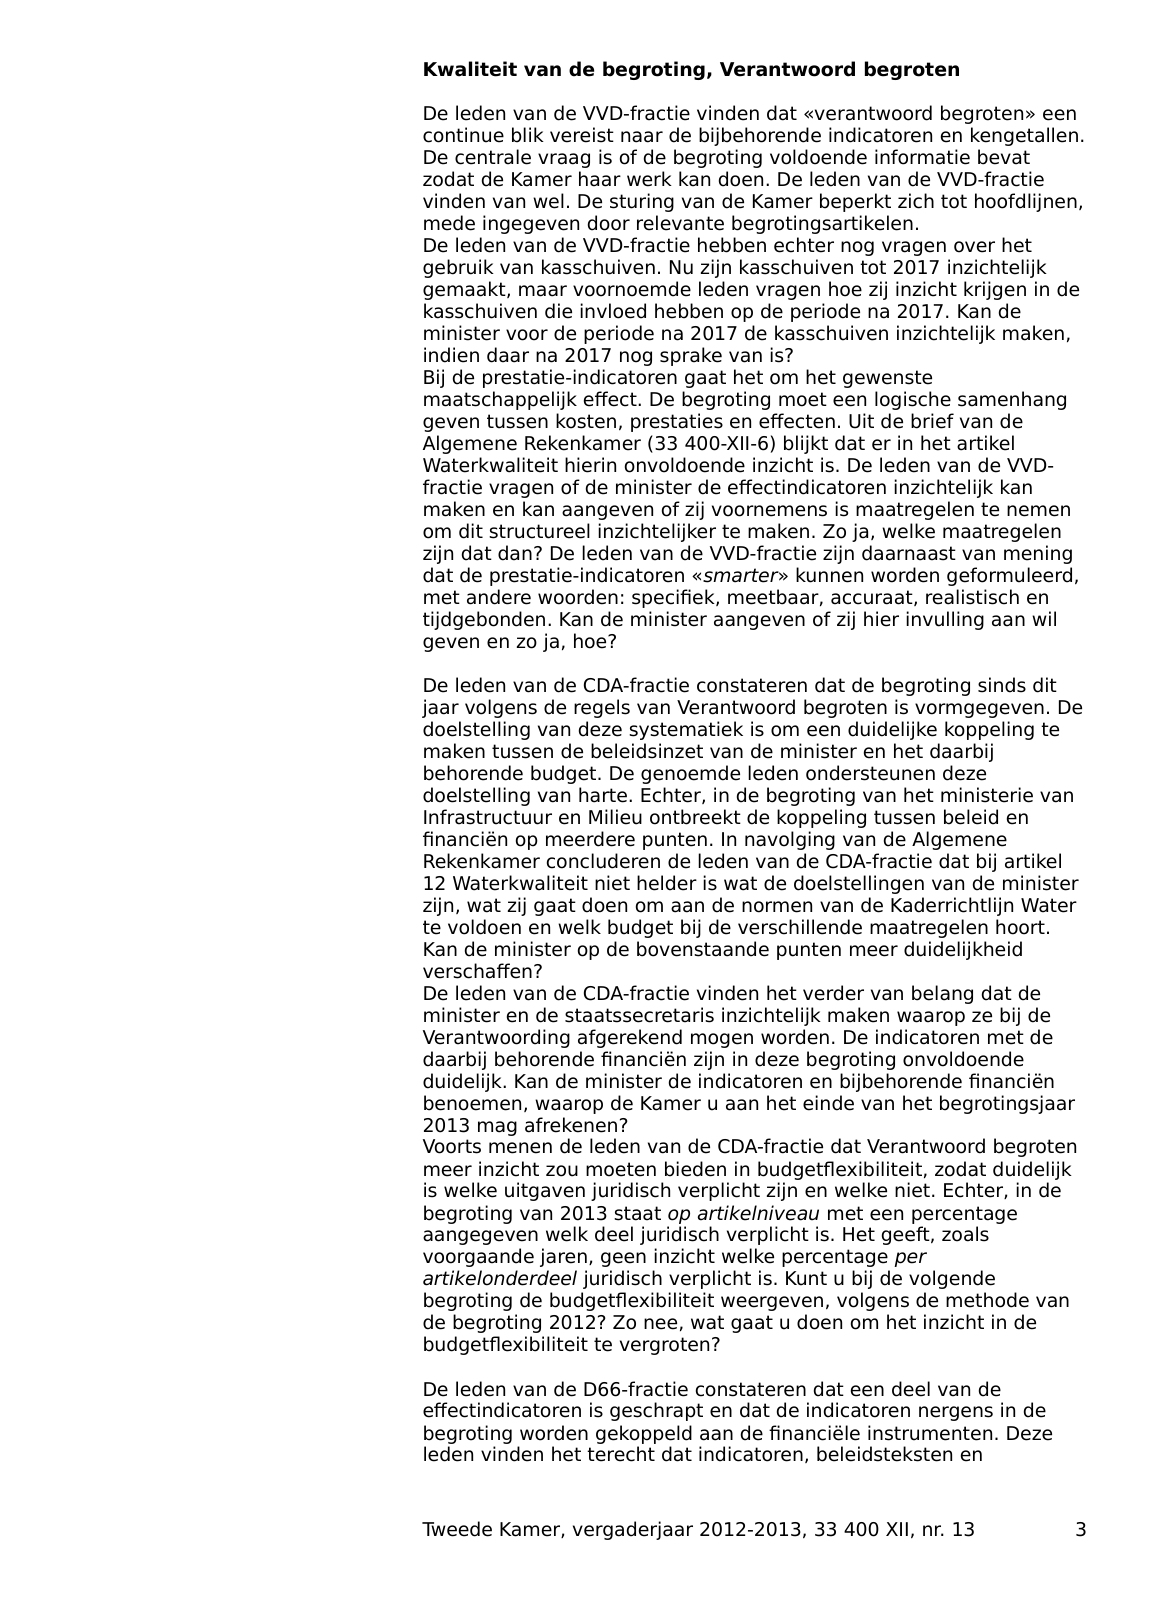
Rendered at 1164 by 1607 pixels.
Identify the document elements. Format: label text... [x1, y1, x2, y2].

text De leden van de D66-fractie constateren dat een deel van de effectindicatoren is geschrapt en dat de indicatoren nergens in de begroting worden gekoppeld aan de financiële instrumenten. Deze leden vinden het terecht dat indicatoren, beleidsteksten en [422, 1378, 1087, 1466]
text De leden van de VVD-fractie hebben echter nog vragen over het gebruik van kasschuiven. Nu zijn kasschuiven tot 2017 inzichtelijk gemaakt, maar voornoemde leden vragen hoe zij inzicht krijgen in de kasschuiven die invloed hebben op de periode na 2017. Kan de minister voor de periode na 2017 de kasschuiven inzichtelijk maken, indien daar na 2017 nog sprake van is? [422, 235, 1087, 367]
text De leden van de CDA-fractie constateren dat de begroting sinds dit jaar volgens de regels van Verantwoord begroten is vormgegeven. De doelstelling van deze systematiek is om een duidelijke koppeling te maken tussen de beleidsinzet van de minister en het daarbij behorende budget. De genoemde leden ondersteunen deze doelstelling van harte. Echter, in de begroting van het ministerie van Infrastructuur en Milieu ontbreekt de koppeling tussen beleid en financiën op meerdere punten. In navolging van de Algemene Rekenkamer concluderen de leden van de CDA-fractie dat bij artikel 12 Waterkwaliteit niet helder is wat de doelstellingen van de minister zijn, wat zij gaat doen om aan de normen van de Kaderrichtlijn Water te voldoen en welk budget bij de verschillende maatregelen hoort. Kan de minister op de bovenstaande punten meer duidelijkheid verschaffen? [422, 675, 1087, 983]
text De leden van de CDA-fractie vinden het verder van belang dat de minister en de staatssecretaris inzichtelijk maken waarop ze bij de Verantwoording afgerekend mogen worden. De indicatoren met de daarbij behorende financiën zijn in deze begroting onvoldoende duidelijk. Kan de minister de indicatoren en bijbehorende financiën benoemen, waarop de Kamer u aan het einde van het begrotingsjaar 2013 mag afrekenen? [422, 983, 1087, 1136]
subtitle Kwaliteit van de begroting, Verantwoord begroten [422, 59, 1087, 81]
text Bij de prestatie-indicatoren gaat het om het gewenste maatschappelijk effect. De begroting moet een logische samenhang geven tussen kosten, prestaties en effecten. Uit de brief van de Algemene Rekenkamer (33 400-XII-6) blijkt dat er in het artikel Waterkwaliteit hierin onvoldoende inzicht is. De leden van de VVD-fractie vragen of de minister de effectindicatoren inzichtelijk kan maken en kan aangeven of zij voornemens is maatregelen te nemen om dit structureel inzichtelijker te maken. Zo ja, welke maatregelen zijn dat dan? De leden van de VVD-fractie zijn daarnaast van mening dat de prestatie-indicatoren «smarter» kunnen worden geformuleerd, met andere woorden: specifiek, meetbaar, accuraat, realistisch en tijdgebonden. Kan de minister aangeven of zij hier invulling aan wil geven en zo ja, hoe? [422, 367, 1087, 653]
text De leden van de VVD-fractie vinden dat «verantwoord begroten» een continue blik vereist naar de bijbehorende indicatoren en kengetallen. De centrale vraag is of de begroting voldoende informatie bevat zodat de Kamer haar werk kan doen. De leden van de VVD-fractie vinden van wel. De sturing van de Kamer beperkt zich tot hoofdlijnen, mede ingegeven door relevante begrotingsartikelen. [422, 103, 1087, 235]
text Voorts menen de leden van de CDA-fractie dat Verantwoord begroten meer inzicht zou moeten bieden in budgetflexibiliteit, zodat duidelijk is welke uitgaven juridisch verplicht zijn en welke niet. Echter, in de begroting van 2013 staat op artikelniveau met een percentage aangegeven welk deel juridisch verplicht is. Het geeft, zoals voorgaande jaren, geen inzicht welke percentage per artikelonderdeel juridisch verplicht is. Kunt u bij de volgende begroting de budgetflexibiliteit weergeven, volgens de methode van de begroting 2012? Zo nee, wat gaat u doen om het inzicht in de budgetflexibiliteit te vergroten? [422, 1136, 1087, 1356]
